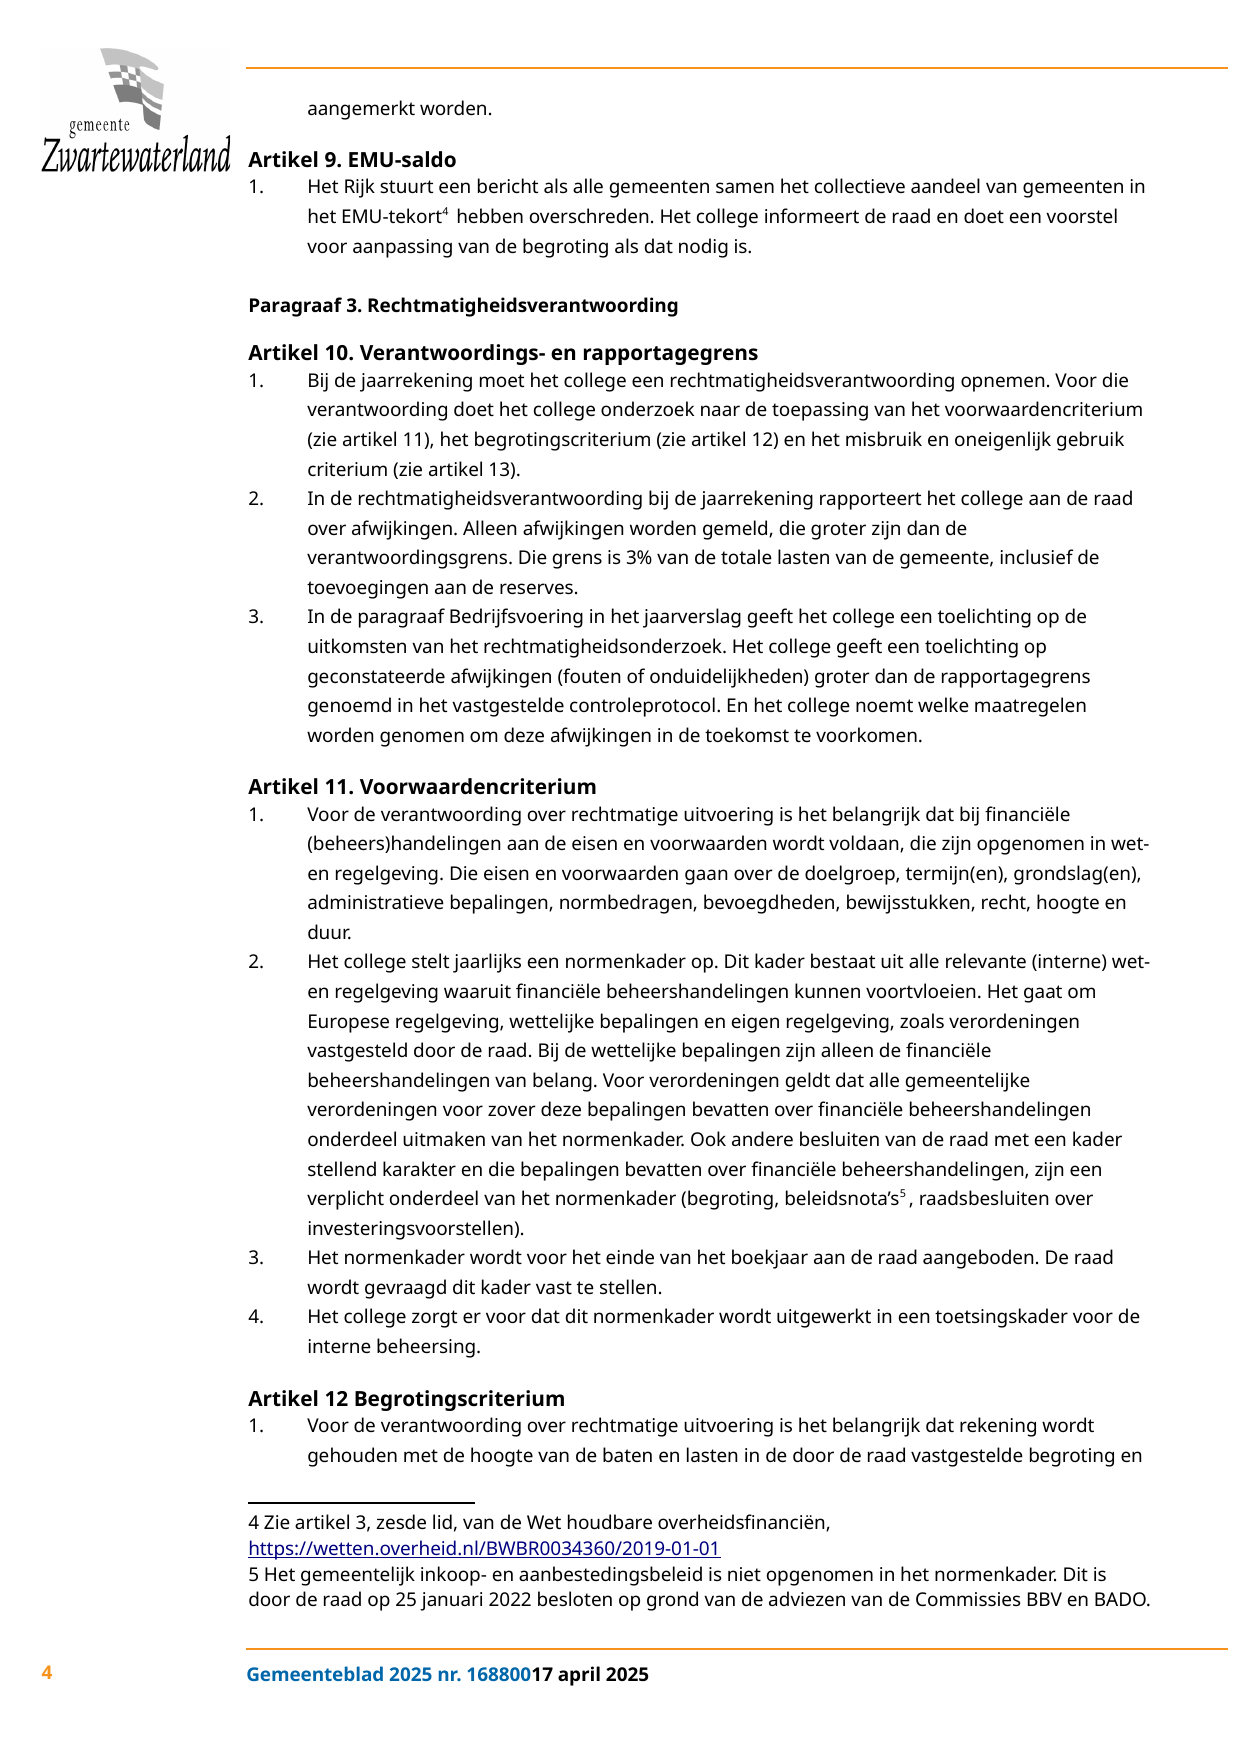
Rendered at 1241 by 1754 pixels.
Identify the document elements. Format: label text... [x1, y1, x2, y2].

text Artikel 12 Begrotingscriterium [248, 1384, 1152, 1412]
text Artikel 9. EMU-saldo [248, 145, 1152, 174]
list In de paragraaf Bedrijfsvoering in het jaarverslag geeft het college een toelichting op de uitkomsten van het rechtmatigheidsonderzoek. Het college geeft een toelichting op geconstateerde afwijkingen (fouten of onduidelijkheden) groter dan de rapportagegrens genoemd in het vastgestelde controleprotocol. En het college noemt welke maatregelen worden genomen om deze afwijkingen in de toekomst te voorkomen. [248, 604, 1152, 748]
list aangemerkt worden. [248, 95, 1152, 121]
list Het gemeentelijk inkoop- en aanbestedingsbeleid is niet opgenomen in het normenkader. Dit is door de raad op 25 januari 2022 besloten op grond van de adviezen van de Commissies BBV en BADO. [248, 1561, 1152, 1612]
list Bij de jaarrekening moet het college een rechtmatigheidsverantwoording opnemen. Voor die verantwoording doet het college onderzoek naar de toepassing van het voorwaardencriterium (zie artikel 11), het begrotingscriterium (zie artikel 12) en het misbruik en oneigenlijk gebruik criterium (zie artikel 13). [248, 367, 1152, 481]
text Artikel 11. Voorwaardencriterium [248, 772, 1152, 801]
text Paragraaf 3. Rechtmatigheidsverantwoording [248, 292, 1152, 318]
picture [41, 47, 231, 172]
list In de rechtmatigheidsverantwoording bij de jaarrekening rapporteert het college aan de raad over afwijkingen. Alleen afwijkingen worden gemeld, die groter zijn dan de verantwoordingsgrens. Die grens is 3% van de totale lasten van de gemeente, inclusief de toevoegingen aan de reserves. [248, 485, 1152, 600]
list Het Rijk stuurt een bericht als alle gemeenten samen het collectieve aandeel van gemeenten in het EMU-tekort hebben overschreden. Het college informeert de raad en doet een voorstel voor aanpassing van de begroting als dat nodig is. [248, 174, 1152, 258]
list Het normenkader wordt voor het einde van het boekjaar aan de raad aangeboden. De raad wordt gevraagd dit kader vast te stellen. [248, 1244, 1152, 1300]
text Artikel 10. Verantwoordings- en rapportagegrens [248, 338, 1152, 367]
list Het college stelt jaarlijks een normenkader op. Dit kader bestaat uit alle relevante (interne) wet- en regelgeving waaruit financiële beheershandelingen kunnen voortvloeien. Het gaat om Europese regelgeving, wettelijke bepalingen en eigen regelgeving, zoals verordeningen vastgesteld door de raad. Bij de wettelijke bepalingen zijn alleen de financiële beheershandelingen van belang. Voor verordeningen geldt dat alle gemeentelijke verordeningen voor zover deze bepalingen bevatten over financiële beheershandelingen onderdeel uitmaken van het normenkader. Ook andere besluiten van de raad met een kader stellend karakter en die bepalingen bevatten over financiële beheershandelingen, zijn een verplicht onderdeel van het normenkader (begroting, beleidsnota’s, raadsbesluiten over investeringsvoorstellen). [248, 949, 1152, 1241]
list Het college zorgt er voor dat dit normenkader wordt uitgewerkt in een toetsingskader voor de interne beheersing. [248, 1304, 1152, 1359]
list Zie artikel 3, zesde lid, van de Wet houdbare overheidsfinanciën, https://wetten.overheid.nl/BWBR0034360/2019-01-01 [248, 1509, 1152, 1561]
list Voor de verantwoording over rechtmatige uitvoering is het belangrijk dat rekening wordt gehouden met de hoogte van de baten en lasten in de door de raad vastgestelde begroting en [248, 1412, 1152, 1467]
list Voor de verantwoording over rechtmatige uitvoering is het belangrijk dat bij financiële (beheers)handelingen aan de eisen en voorwaarden wordt voldaan, die zijn opgenomen in wet- en regelgeving. Die eisen en voorwaarden gaan over de doelgroep, termijn(en), grondslag(en), administratieve bepalingen, normbedragen, bevoegdheden, bewijsstukken, recht, hoogte en duur. [248, 801, 1152, 945]
